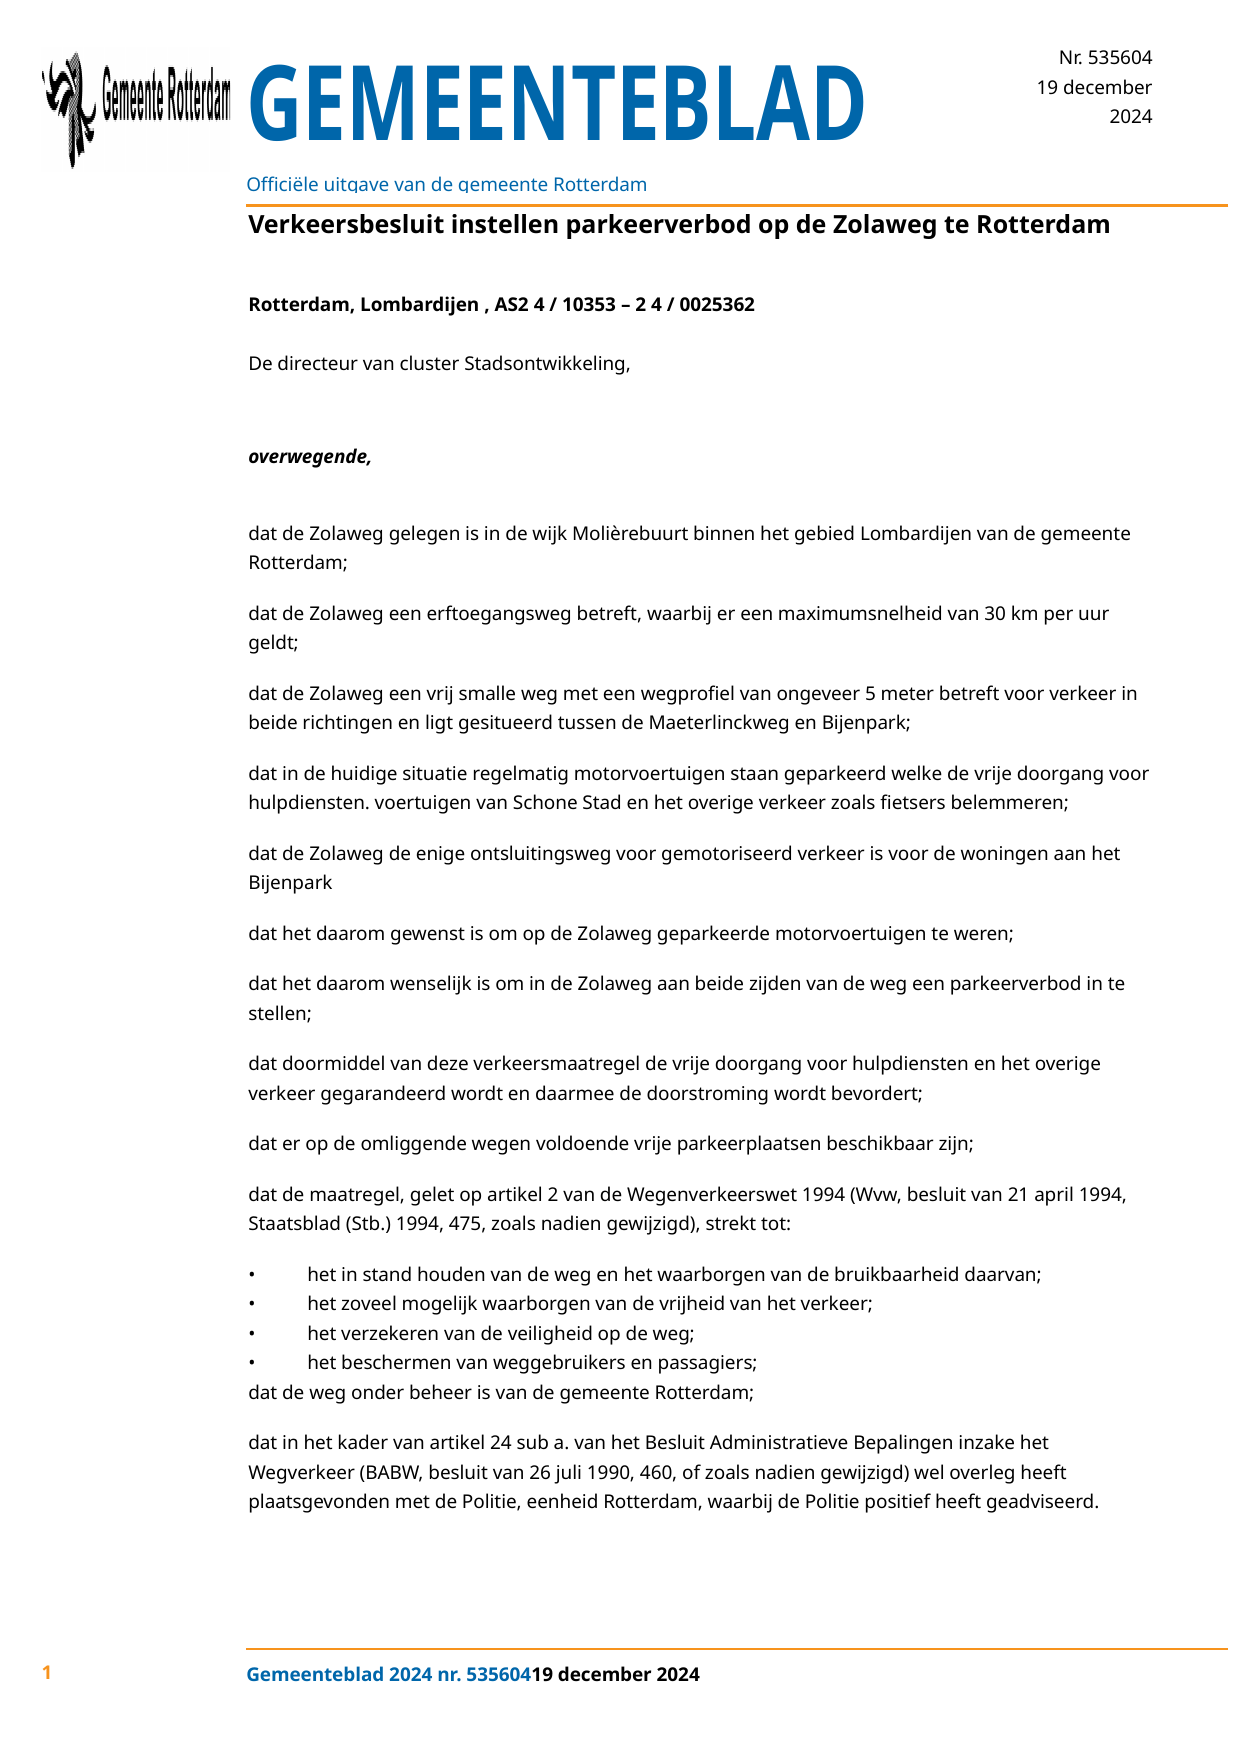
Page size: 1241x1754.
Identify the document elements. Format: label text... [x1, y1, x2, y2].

text dat de Zolaweg een erftoegangsweg betreft, waarbij er een maximumsnelheid van 30 km per uur geldt; [248, 600, 1152, 655]
text De directeur van cluster Stadsontwikkeling, [248, 350, 1152, 376]
picture [41, 47, 231, 172]
text dat het daarom gewenst is om op de Zolaweg geparkeerde motorvoertuigen te weren; [248, 920, 1152, 946]
text overwegende, [248, 444, 1152, 469]
text dat in het kader van artikel 24 sub a. van het Besluit Administratieve Bepalingen inzake het Wegverkeer (BABW, besluit van 26 juli 1990, 460, of zoals nadien gewijzigd) wel overleg heeft plaatsgevonden met de Politie, eenheid Rotterdam, waarbij de Politie positief heeft geadviseerd. [248, 1429, 1152, 1514]
text Rotterdam, Lombardijen , AS2 4 / 10353 – 2 4 / 0025362 [248, 291, 1152, 317]
text dat de Zolaweg de enige ontsluitingsweg voor gemotoriseerd verkeer is voor de woningen aan het Bijenpark [248, 840, 1152, 895]
text dat het daarom wenselijk is om in de Zolaweg aan beide zijden van de weg een parkeerverbod in te stellen; [248, 970, 1152, 1026]
text dat de maatregel, gelet op artikel 2 van de Wegenverkeerswet 1994 (Wvw, besluit van 21 april 1994, Staatsblad (Stb.) 1994, 475, zoals nadien gewijzigd), strekt tot: [248, 1181, 1152, 1236]
text dat er op de omliggende wegen voldoende vrije parkeerplaatsen beschikbaar zijn; [248, 1130, 1152, 1156]
text dat in de huidige situatie regelmatig motorvoertuigen staan geparkeerd welke de vrije doorgang voor hulpdiensten. voertuigen van Schone Stad en het overige verkeer zoals fietsers belemmeren; [248, 760, 1152, 815]
list het beschermen van weggebruikers en passagiers; [248, 1349, 1152, 1375]
list het zoveel mogelijk waarborgen van de vrijheid van het verkeer; [248, 1290, 1152, 1316]
text dat de weg onder beheer is van de gemeente Rotterdam; [248, 1379, 1152, 1405]
text dat de Zolaweg gelegen is in de wijk Molièrebuurt binnen het gebied Lombardijen van de gemeente Rotterdam; [248, 520, 1152, 575]
text Verkeersbesluit instellen parkeerverbod op de Zolaweg te Rotterdam [248, 207, 1152, 241]
text dat de Zolaweg een vrij smalle weg met een wegprofiel van ongeveer 5 meter betreft voor verkeer in beide richtingen en ligt gesitueerd tussen de Maeterlinckweg en Bijenpark; [248, 680, 1152, 735]
list het verzekeren van de veiligheid op de weg; [248, 1320, 1152, 1346]
text dat doormiddel van deze verkeersmaatregel de vrije doorgang voor hulpdiensten en het overige verkeer gegarandeerd wordt en daarmee de doorstroming wordt bevordert; [248, 1050, 1152, 1106]
list het in stand houden van de weg en het waarborgen van de bruikbaarheid daarvan; [248, 1261, 1152, 1286]
